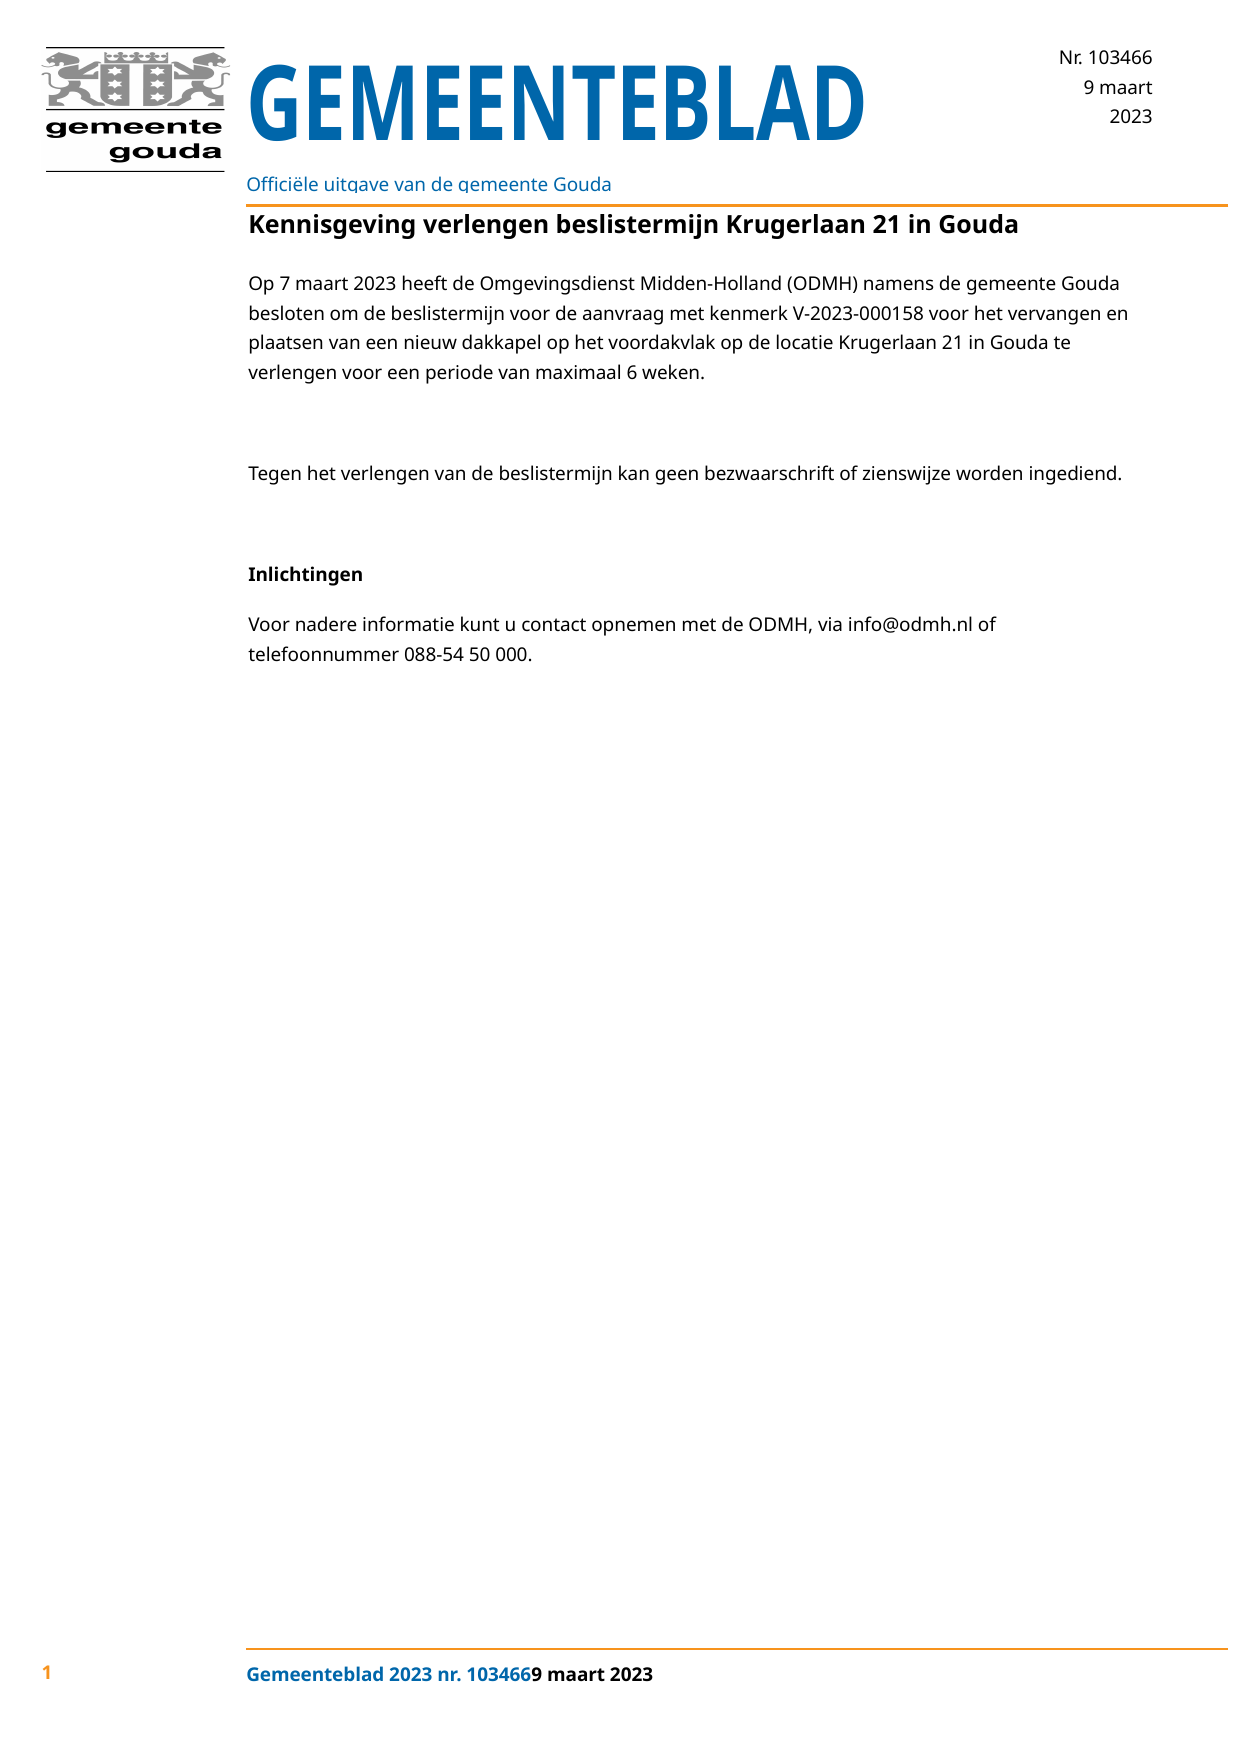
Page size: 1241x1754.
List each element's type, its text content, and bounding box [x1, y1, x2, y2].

picture [41, 47, 231, 172]
text Op 7 maart 2023 heeft de Omgevingsdienst Midden-Holland (ODMH) namens de gemeente Gouda besloten om de beslistermijn voor de aanvraag met kenmerk V-2023-000158 voor het vervangen en plaatsen van een nieuw dakkapel op het voordakvlak op de locatie Krugerlaan 21 in Gouda te verlengen voor een periode van maximaal 6 weken. [248, 270, 1152, 385]
text Voor nadere informatie kunt u contact opnemen met de ODMH, via info@odmh.nl of telefoonnummer 088-54 50 000. [248, 611, 1152, 666]
text Kennisgeving verlengen beslistermijn Krugerlaan 21 in Gouda [248, 207, 1152, 241]
text Tegen het verlengen van de beslistermijn kan geen bezwaarschrift of zienswijze worden ingediend. [248, 460, 1152, 486]
text Inlichtingen [248, 561, 1152, 586]
